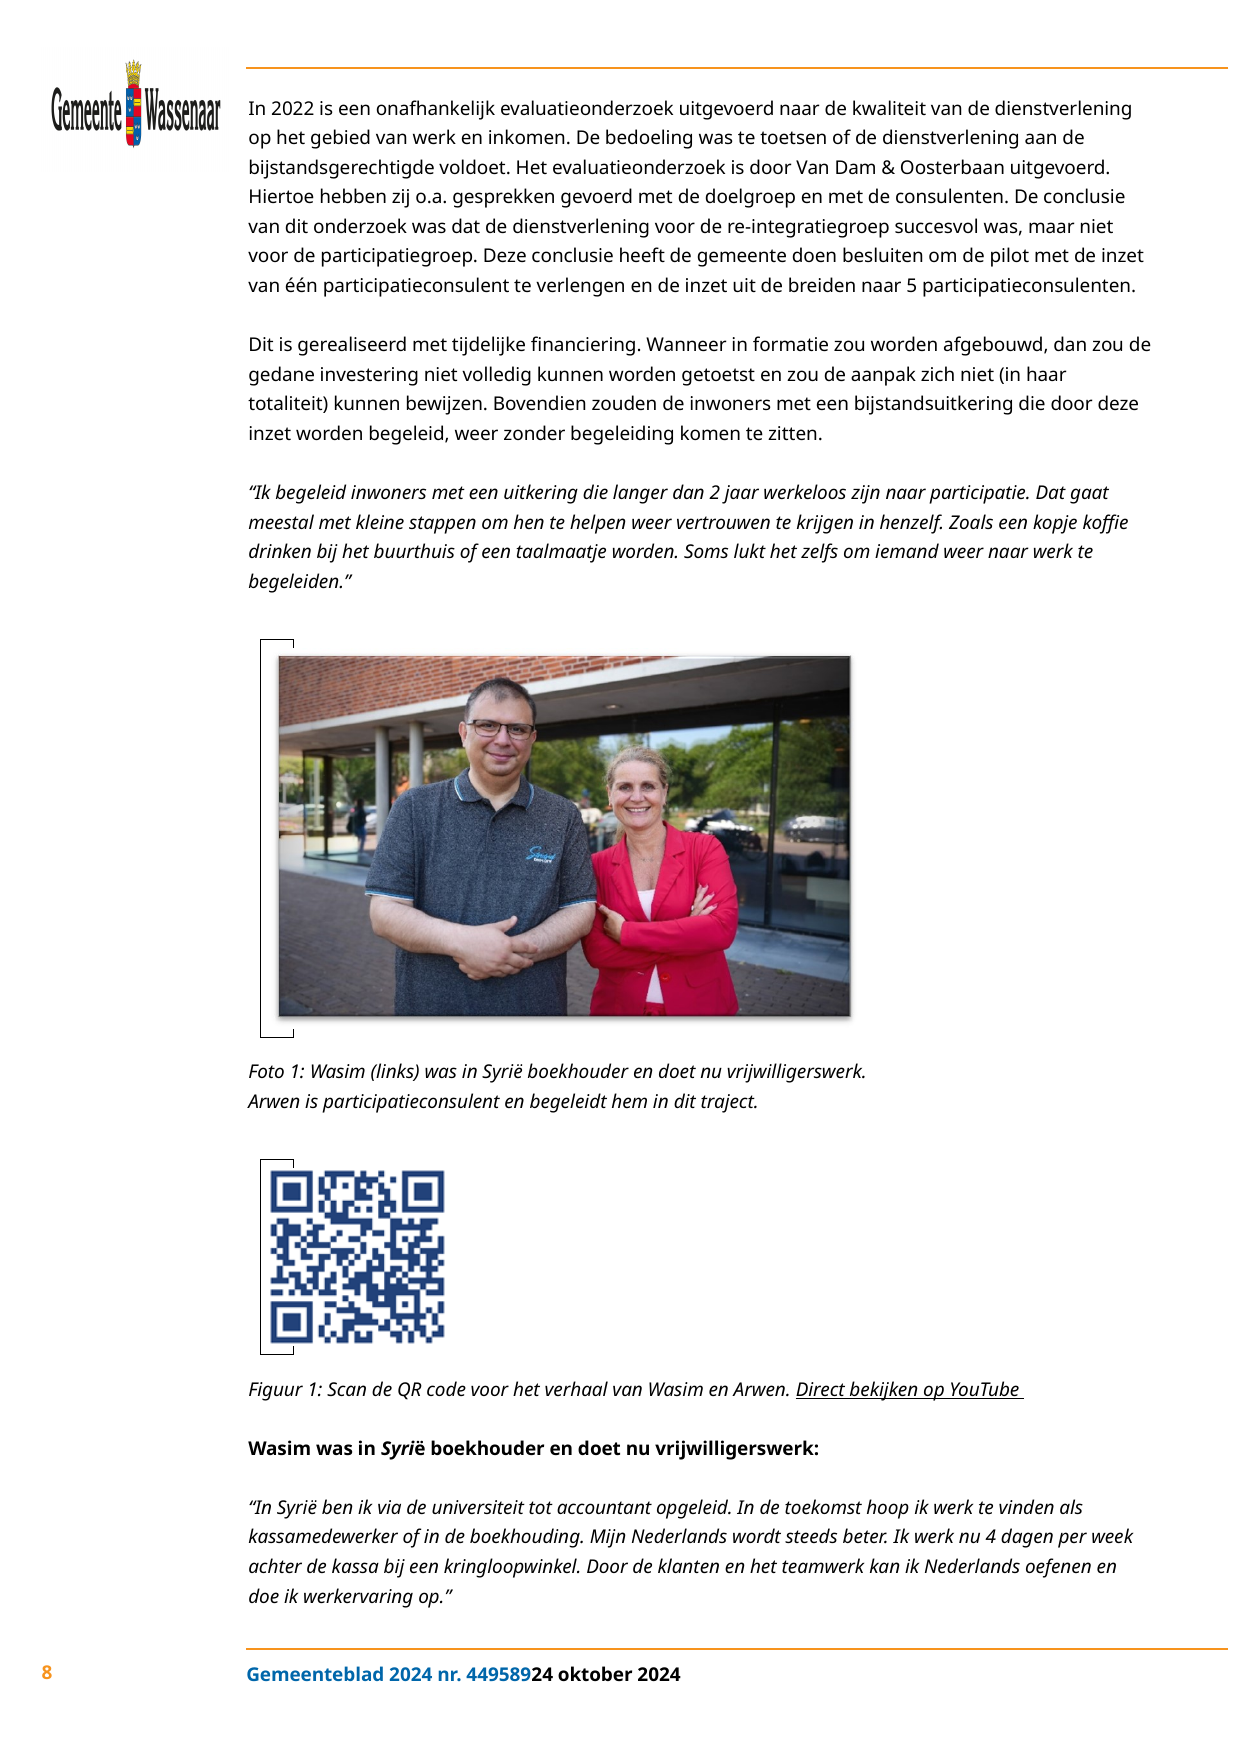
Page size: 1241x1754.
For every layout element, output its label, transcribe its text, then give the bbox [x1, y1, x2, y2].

text Foto 1: Wasim (links) was in Syrië boekhouder en doet nu vrijwilligerswerk. [248, 1059, 1152, 1084]
text Wasim was in Syrië boekhouder en doet nu vrijwilligerswerk: [248, 1435, 1152, 1461]
picture [41, 47, 231, 172]
text Figuur 1: Scan de QR code voor het verhaal van Wasim en Arwen. Direct bekijken op YouTube [248, 1376, 1152, 1402]
text Arwen is participatieconsulent en begeleidt hem in dit traject. [248, 1088, 1152, 1114]
picture [268, 648, 860, 1029]
text “In Syrië ben ik via de universiteit tot accountant opgeleid. In de toekomst hoop ik werk te vinden als kassamedewerker of in de boekhouding. Mijn Nederlands wordt steeds beter. Ik werk nu 4 dagen per week achter de kassa bij een kringloopwinkel. Door de klanten en het teamwerk kan ik Nederlands oefenen en doe ik werkervaring op.” [248, 1494, 1152, 1609]
text “Ik begeleid inwoners met een uitkering die langer dan 2 jaar werkeloos zijn naar participatie. Dat gaat meestal met kleine stappen om hen te helpen weer vertrouwen te krijgen in henzelf. Zoals een kopje koffie drinken bij het buurthuis of een taalmaatje worden. Soms lukt het zelfs om iemand weer naar werk te begeleiden.” [248, 479, 1152, 594]
picture [268, 1168, 447, 1346]
text In 2022 is een onafhankelijk evaluatieonderzoek uitgevoerd naar de kwaliteit van de dienstverlening op het gebied van werk en inkomen. De bedoeling was te toetsen of de dienstverlening aan de bijstandsgerechtigde voldoet. Het evaluatieonderzoek is door Van Dam & Oosterbaan uitgevoerd. Hiertoe hebben zij o.a. gesprekken gevoerd met de doelgroep en met de consulenten. De conclusie van dit onderzoek was dat de dienstverlening voor de re-integratiegroep succesvol was, maar niet voor de participatiegroep. Deze conclusie heeft de gemeente doen besluiten om de pilot met de inzet van één participatieconsulent te verlengen en de inzet uit de breiden naar 5 participatieconsulenten. [248, 95, 1152, 298]
text Dit is gerealiseerd met tijdelijke financiering. Wanneer in formatie zou worden afgebouwd, dan zou de gedane investering niet volledig kunnen worden getoetst en zou de aanpak zich niet (in haar totaliteit) kunnen bewijzen. Bovendien zouden de inwoners met een bijstandsuitkering die door deze inzet worden begeleid, weer zonder begeleiding komen te zitten. [248, 331, 1152, 446]
